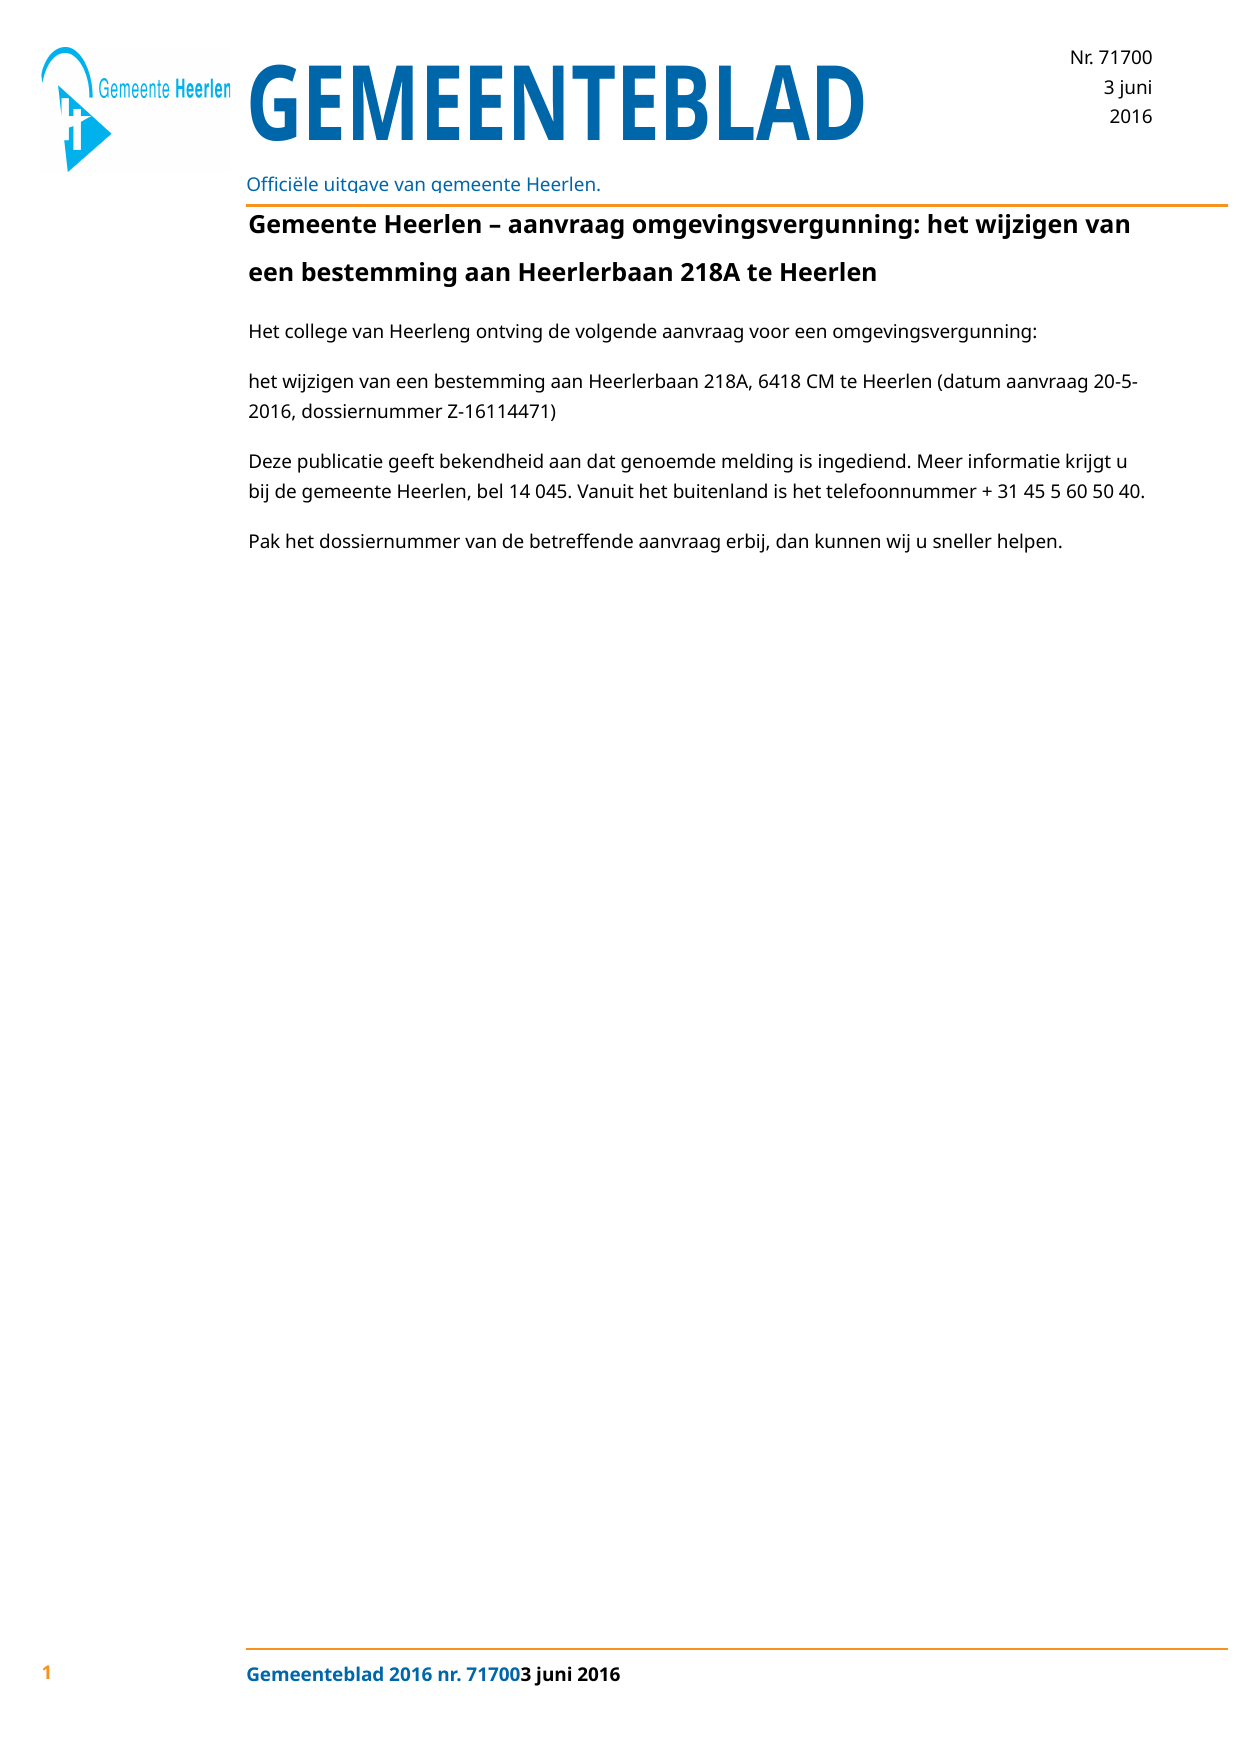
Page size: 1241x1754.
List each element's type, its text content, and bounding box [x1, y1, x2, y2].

text Pak het dossiernummer van de betreffende aanvraag erbij, dan kunnen wij u sneller helpen. [248, 528, 1152, 554]
text Deze publicatie geeft bekendheid aan dat genoemde melding is ingediend. Meer informatie krijgt u bij de gemeente Heerlen, bel 14 045. Vanuit het buitenland is het telefoonnummer + 31 45 5 60 50 40. [248, 448, 1152, 504]
text Gemeente Heerlen – aanvraag omgevingsvergunning: het wijzigen van een bestemming aan Heerlerbaan 218A te Heerlen [248, 207, 1152, 288]
text het wijzigen van een bestemming aan Heerlerbaan 218A, 6418 CM te Heerlen (datum aanvraag 20-5-2016, dossiernummer Z-16114471) [248, 368, 1152, 424]
text Het college van Heerleng ontving de volgende aanvraag voor een omgevingsvergunning: [248, 318, 1152, 344]
picture [41, 47, 231, 172]
picture [41, 47, 58, 70]
